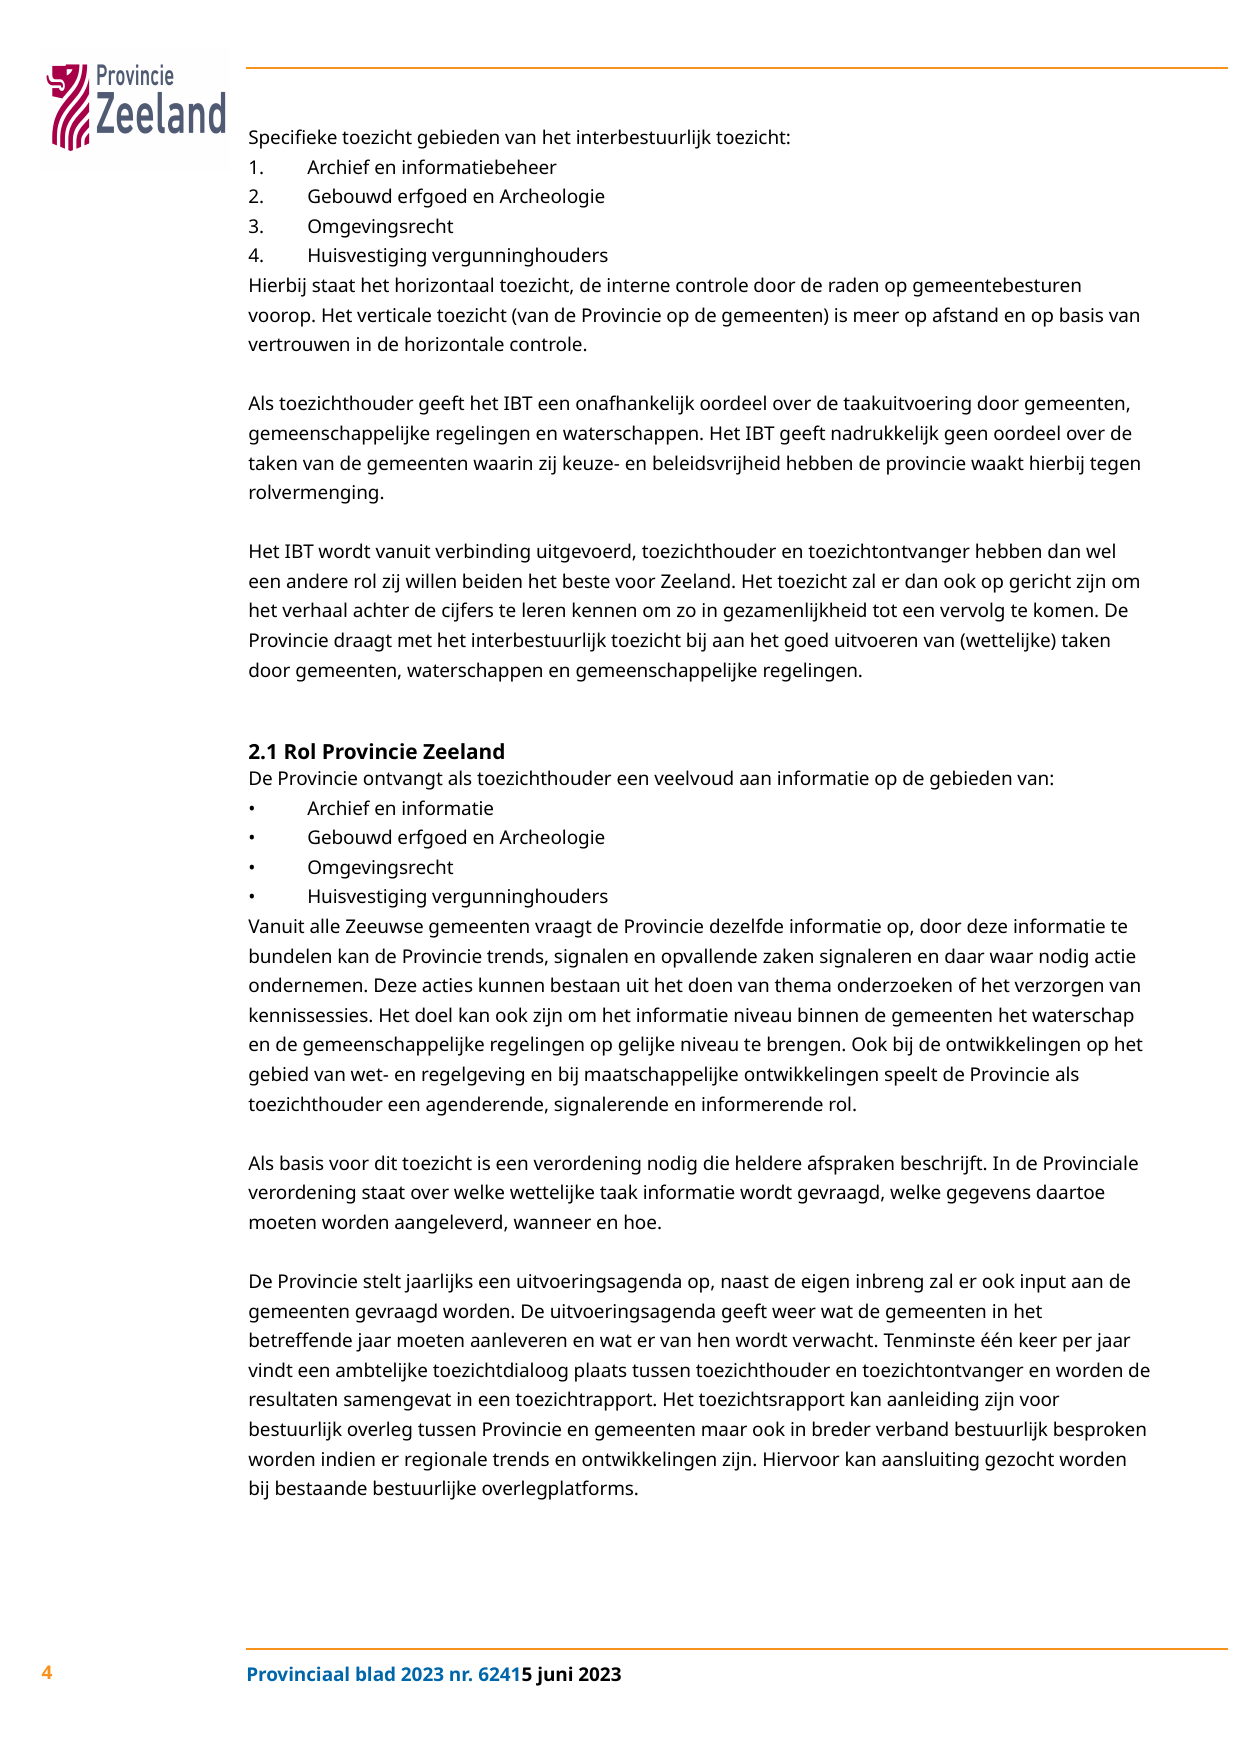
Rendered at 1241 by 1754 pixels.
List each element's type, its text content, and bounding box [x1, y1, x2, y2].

list Omgevingsrecht [248, 213, 1152, 239]
text Specifieke toezicht gebieden van het interbestuurlijk toezicht: [248, 124, 1152, 150]
list Huisvestiging vergunninghouders [248, 884, 1152, 909]
list Gebouwd erfgoed en Archeologie [248, 183, 1152, 209]
text De Provincie ontvangt als toezichthouder een veelvoud aan informatie op de gebieden van: [248, 765, 1152, 791]
text Als basis voor dit toezicht is een verordening nodig die heldere afspraken beschrijft. In de Provinciale verordening staat over welke wettelijke taak informatie wordt gevraagd, welke gegevens daartoe moeten worden aangeleverd, wanneer en hoe. [248, 1150, 1152, 1235]
text Vanuit alle Zeeuwse gemeenten vraagt de Provincie dezelfde informatie op, door deze informatie te bundelen kan de Provincie trends, signalen en opvallende zaken signaleren en daar waar nodig actie ondernemen. Deze acties kunnen bestaan uit het doen van thema onderzoeken of het verzorgen van kennissessies. Het doel kan ook zijn om het informatie niveau binnen de gemeenten het waterschap en de gemeenschappelijke regelingen op gelijke niveau te brengen. Ook bij de ontwikkelingen op het gebied van wet- en regelgeving en bij maatschappelijke ontwikkelingen speelt de Provincie als toezichthouder een agenderende, signalerende en informerende rol. [248, 913, 1152, 1116]
list Gebouwd erfgoed en Archeologie [248, 824, 1152, 850]
text Het IBT wordt vanuit verbinding uitgevoerd, toezichthouder en toezichtontvanger hebben dan wel een andere rol zij willen beiden het beste voor Zeeland. Het toezicht zal er dan ook op gericht zijn om het verhaal achter de cijfers te leren kennen om zo in gezamenlijkheid tot een vervolg te komen. De Provincie draagt met het interbestuurlijk toezicht bij aan het goed uitvoeren van (wettelijke) taken door gemeenten, waterschappen en gemeenschappelijke regelingen. [248, 538, 1152, 683]
text 2.1 Rol Provincie Zeeland [248, 737, 1152, 765]
list Archief en informatiebeheer [248, 154, 1152, 180]
list Huisvestiging vergunninghouders [248, 243, 1152, 268]
list Archief en informatie [248, 795, 1152, 821]
list Omgevingsrecht [248, 854, 1152, 880]
text De Provincie stelt jaarlijks een uitvoeringsagenda op, naast de eigen inbreng zal er ook input aan de gemeenten gevraagd worden. De uitvoeringsagenda geeft weer wat de gemeenten in het betreffende jaar moeten aanleveren en wat er van hen wordt verwacht. Tenminste één keer per jaar vindt een ambtelijke toezichtdialoog plaats tussen toezichthouder en toezichtontvanger en worden de resultaten samengevat in een toezichtrapport. Het toezichtsrapport kan aanleiding zijn voor bestuurlijk overleg tussen Provincie en gemeenten maar ook in breder verband bestuurlijk besproken worden indien er regionale trends en ontwikkelingen zijn. Hiervoor kan aansluiting gezocht worden bij bestaande bestuurlijke overlegplatforms. [248, 1268, 1152, 1501]
text Hierbij staat het horizontaal toezicht, de interne controle door de raden op gemeentebesturen voorop. Het verticale toezicht (van de Provincie op de gemeenten) is meer op afstand en op basis van vertrouwen in de horizontale controle. [248, 272, 1152, 357]
picture [41, 47, 231, 172]
text Als toezichthouder geeft het IBT een onafhankelijk oordeel over de taakuitvoering door gemeenten, gemeenschappelijke regelingen en waterschappen. Het IBT geeft nadrukkelijk geen oordeel over de taken van de gemeenten waarin zij keuze- en beleidsvrijheid hebben de provincie waakt hierbij tegen rolvermenging. [248, 391, 1152, 505]
